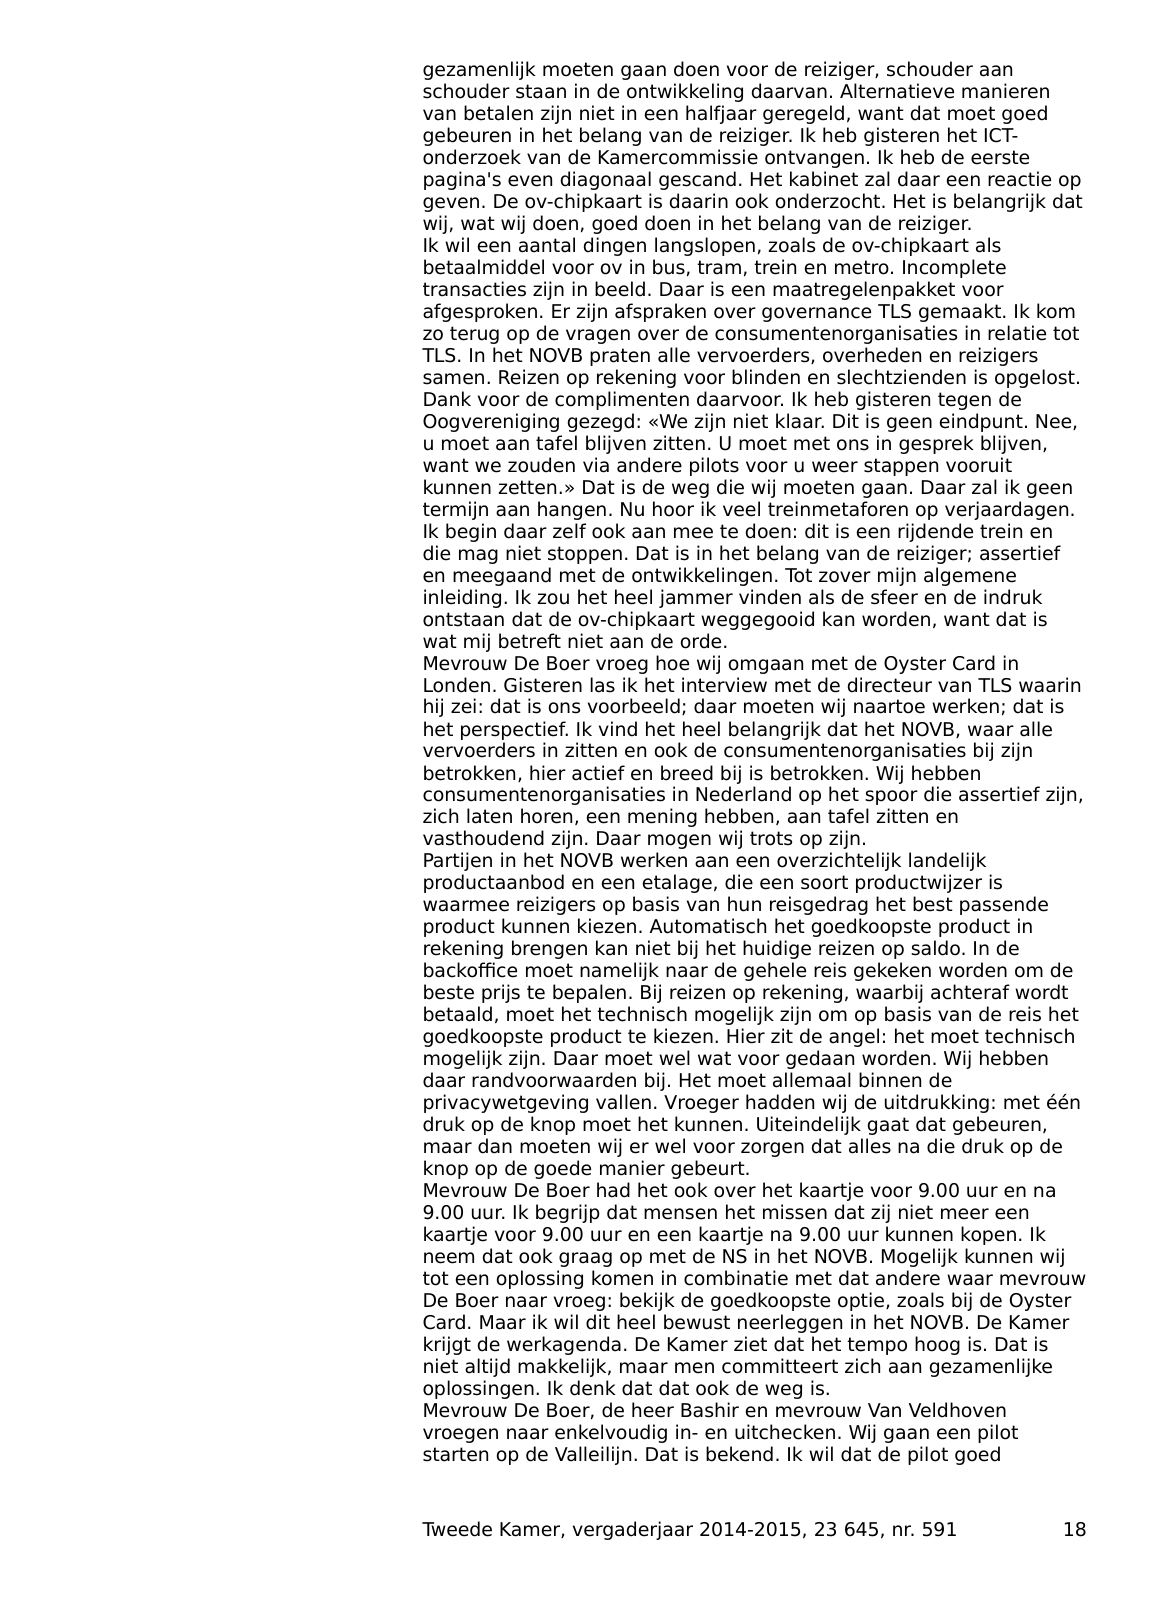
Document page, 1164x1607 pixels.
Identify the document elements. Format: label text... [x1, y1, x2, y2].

text Mevrouw De Boer, de heer Bashir en mevrouw Van Veldhoven vroegen naar enkelvoudig in- en uitchecken. Wij gaan een pilot starten op de Valleilijn. Dat is bekend. Ik wil dat de pilot goed [422, 1400, 1087, 1466]
text Ik wil een aantal dingen langslopen, zoals de ov-chipkaart als betaalmiddel voor ov in bus, tram, trein en metro. Incomplete transacties zijn in beeld. Daar is een maatregelenpakket voor afgesproken. Er zijn afspraken over governance TLS gemaakt. Ik kom zo terug op de vragen over de consumentenorganisaties in relatie tot TLS. In het NOVB praten alle vervoerders, overheden en reizigers samen. Reizen op rekening voor blinden en slechtzienden is opgelost. Dank voor de complimenten daarvoor. Ik heb gisteren tegen de Oogvereniging gezegd: «We zijn niet klaar. Dit is geen eindpunt. Nee, u moet aan tafel blijven zitten. U moet met ons in gesprek blijven, want we zouden via andere pilots voor u weer stappen vooruit kunnen zetten.» Dat is de weg die wij moeten gaan. Daar zal ik geen termijn aan hangen. Nu hoor ik veel treinmetaforen op verjaardagen. Ik begin daar zelf ook aan mee te doen: dit is een rijdende trein en die mag niet stoppen. Dat is in het belang van de reiziger; assertief en meegaand met de ontwikkelingen. Tot zover mijn algemene inleiding. Ik zou het heel jammer vinden als de sfeer en de indruk ontstaan dat de ov-chipkaart weggegooid kan worden, want dat is wat mij betreft niet aan de orde. [422, 235, 1087, 652]
text Mevrouw De Boer had het ook over het kaartje voor 9.00 uur en na 9.00 uur. Ik begrijp dat mensen het missen dat zij niet meer een kaartje voor 9.00 uur en een kaartje na 9.00 uur kunnen kopen. Ik neem dat ook graag op met de NS in het NOVB. Mogelijk kunnen wij tot een oplossing komen in combinatie met dat andere waar mevrouw De Boer naar vroeg: bekijk de goedkoopste optie, zoals bij de Oyster Card. Maar ik wil dit heel bewust neerleggen in het NOVB. De Kamer krijgt de werkagenda. De Kamer ziet dat het tempo hoog is. Dat is niet altijd makkelijk, maar men committeert zich aan gezamenlijke oplossingen. Ik denk dat dat ook de weg is. [422, 1180, 1087, 1400]
text Mevrouw De Boer vroeg hoe wij omgaan met de Oyster Card in Londen. Gisteren las ik het interview met de directeur van TLS waarin hij zei: dat is ons voorbeeld; daar moeten wij naartoe werken; dat is het perspectief. Ik vind het heel belangrijk dat het NOVB, waar alle vervoerders in zitten en ook de consumentenorganisaties bij zijn betrokken, hier actief en breed bij is betrokken. Wij hebben consumentenorganisaties in Nederland op het spoor die assertief zijn, zich laten horen, een mening hebben, aan tafel zitten en vasthoudend zijn. Daar mogen wij trots op zijn. [422, 652, 1087, 850]
text gezamenlijk moeten gaan doen voor de reiziger, schouder aan schouder staan in de ontwikkeling daarvan. Alternatieve manieren van betalen zijn niet in een halfjaar geregeld, want dat moet goed gebeuren in het belang van de reiziger. Ik heb gisteren het ICT-onderzoek van de Kamercommissie ontvangen. Ik heb de eerste pagina's even diagonaal gescand. Het kabinet zal daar een reactie op geven. De ov-chipkaart is daarin ook onderzocht. Het is belangrijk dat wij, wat wij doen, goed doen in het belang van de reiziger. [422, 59, 1087, 235]
text Partijen in het NOVB werken aan een overzichtelijk landelijk productaanbod en een etalage, die een soort productwijzer is waarmee reizigers op basis van hun reisgedrag het best passende product kunnen kiezen. Automatisch het goedkoopste product in rekening brengen kan niet bij het huidige reizen op saldo. In de backoffice moet namelijk naar de gehele reis gekeken worden om de beste prijs te bepalen. Bij reizen op rekening, waarbij achteraf wordt betaald, moet het technisch mogelijk zijn om op basis van de reis het goedkoopste product te kiezen. Hier zit de angel: het moet technisch mogelijk zijn. Daar moet wel wat voor gedaan worden. Wij hebben daar randvoorwaarden bij. Het moet allemaal binnen de privacywetgeving vallen. Vroeger hadden wij de uitdrukking: met één druk op de knop moet het kunnen. Uiteindelijk gaat dat gebeuren, maar dan moeten wij er wel voor zorgen dat alles na die druk op de knop op de goede manier gebeurt. [422, 850, 1087, 1180]
